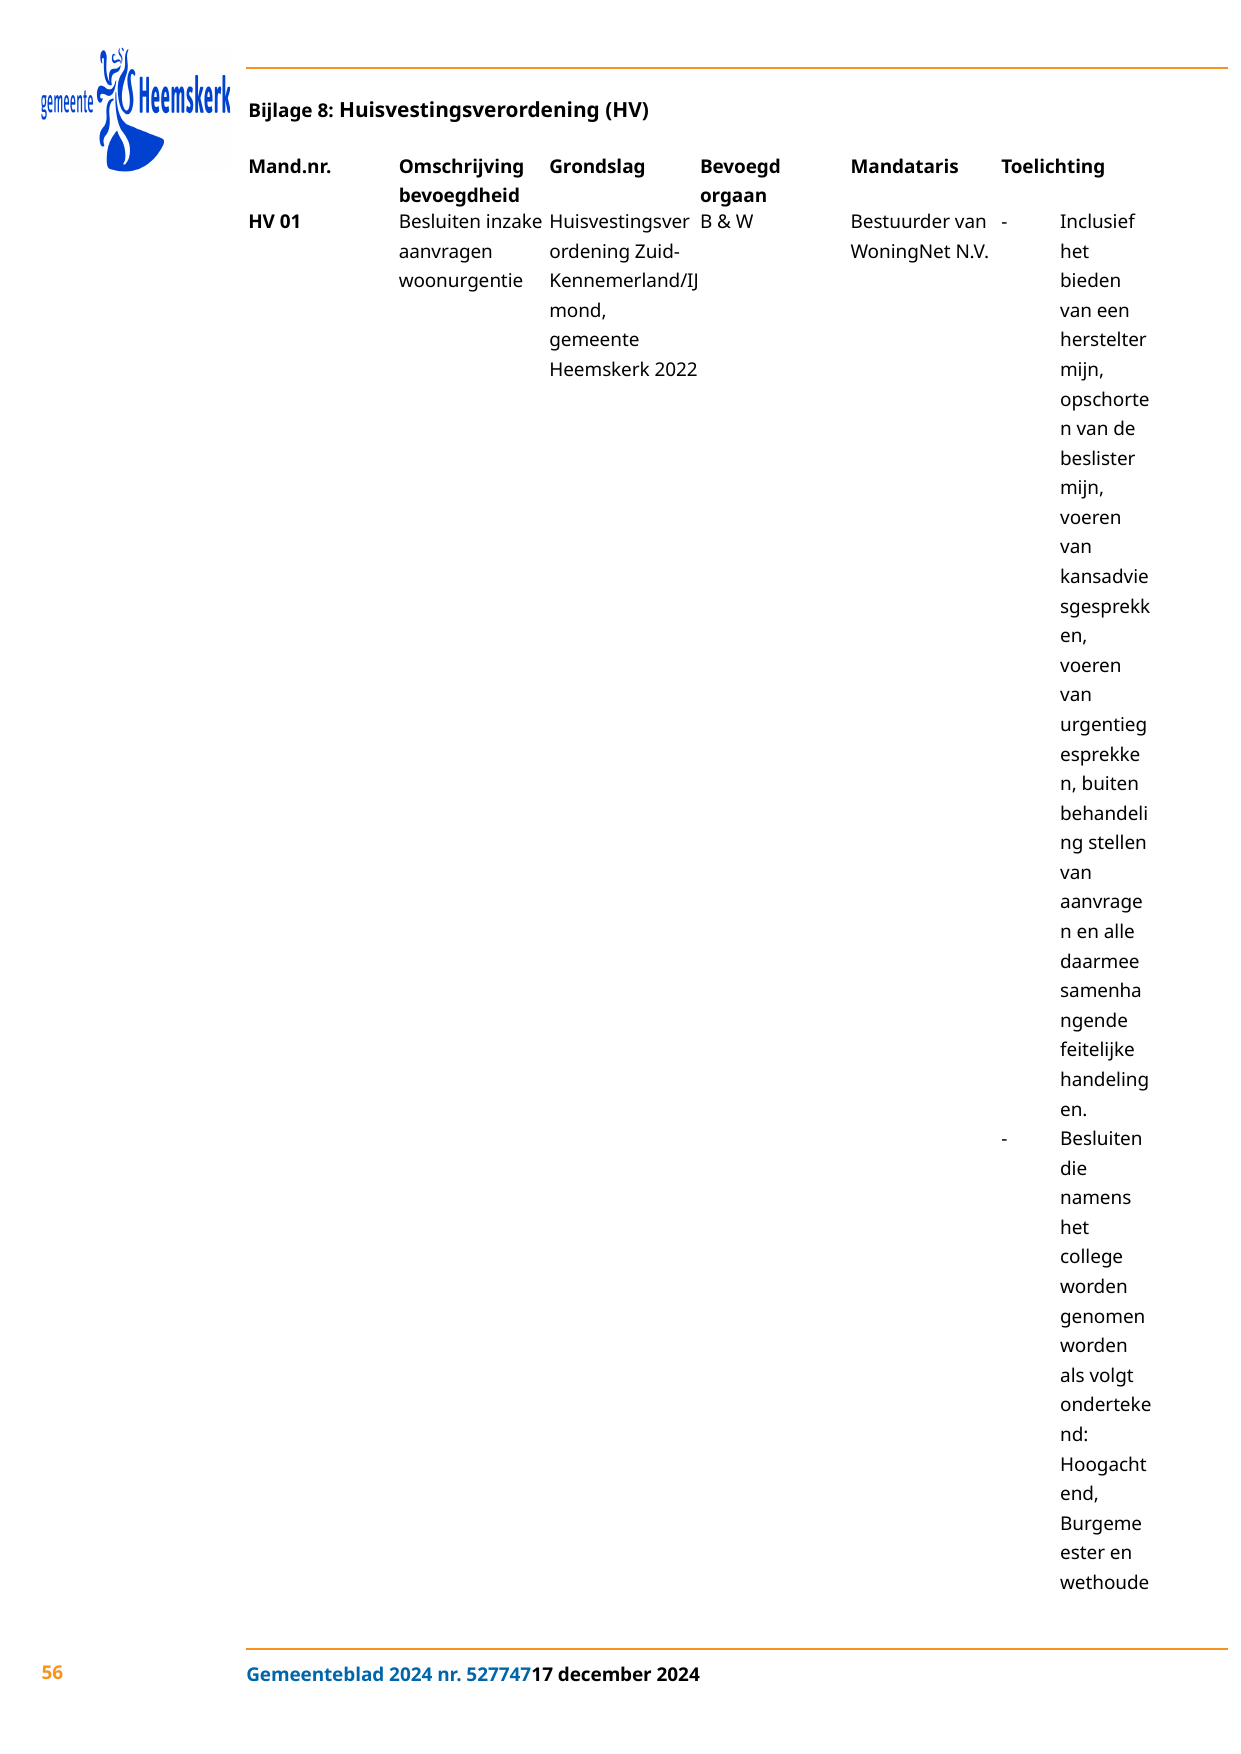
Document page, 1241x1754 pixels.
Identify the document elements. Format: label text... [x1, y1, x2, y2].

table_cell Huisvestingsverordening Zuid-Kennemerland/IJmond, gemeente Heemskerk 2022 [549, 208, 700, 1595]
table_header Grondslag [549, 153, 700, 208]
text Bijlage 8: Huisvestingsverordening (HV) [248, 95, 1152, 123]
table_cell B & W [700, 208, 850, 1595]
picture [41, 47, 231, 172]
table_cell Besluiten inzake aanvragen woonurgentie [399, 208, 549, 1595]
table_cell Bestuurder van WoningNet N.V. [850, 208, 1001, 1595]
table_header Bevoegd orgaan [700, 153, 850, 208]
table_cell HV 01 [248, 208, 398, 1595]
table_header Mandataris [850, 153, 1001, 208]
table_header Omschrijving bevoegdheid [399, 153, 549, 208]
table_cell Inclusief het bieden van een hersteltermijn, opschorten van de beslistermijn, voeren van kansadviesgesprekken, voeren van urgentiegesprekken, buiten behandeling stellen van aanvragen en alle daarmee samenhangende feitelijke handelingen. Besluiten die namens het college worden genomen worden als volgt ondertekend: Hoogachtend, Burgemeester en wethoude [1001, 208, 1152, 1595]
table_header Toelichting [1001, 153, 1152, 208]
table_header Mand.nr. [248, 153, 398, 208]
